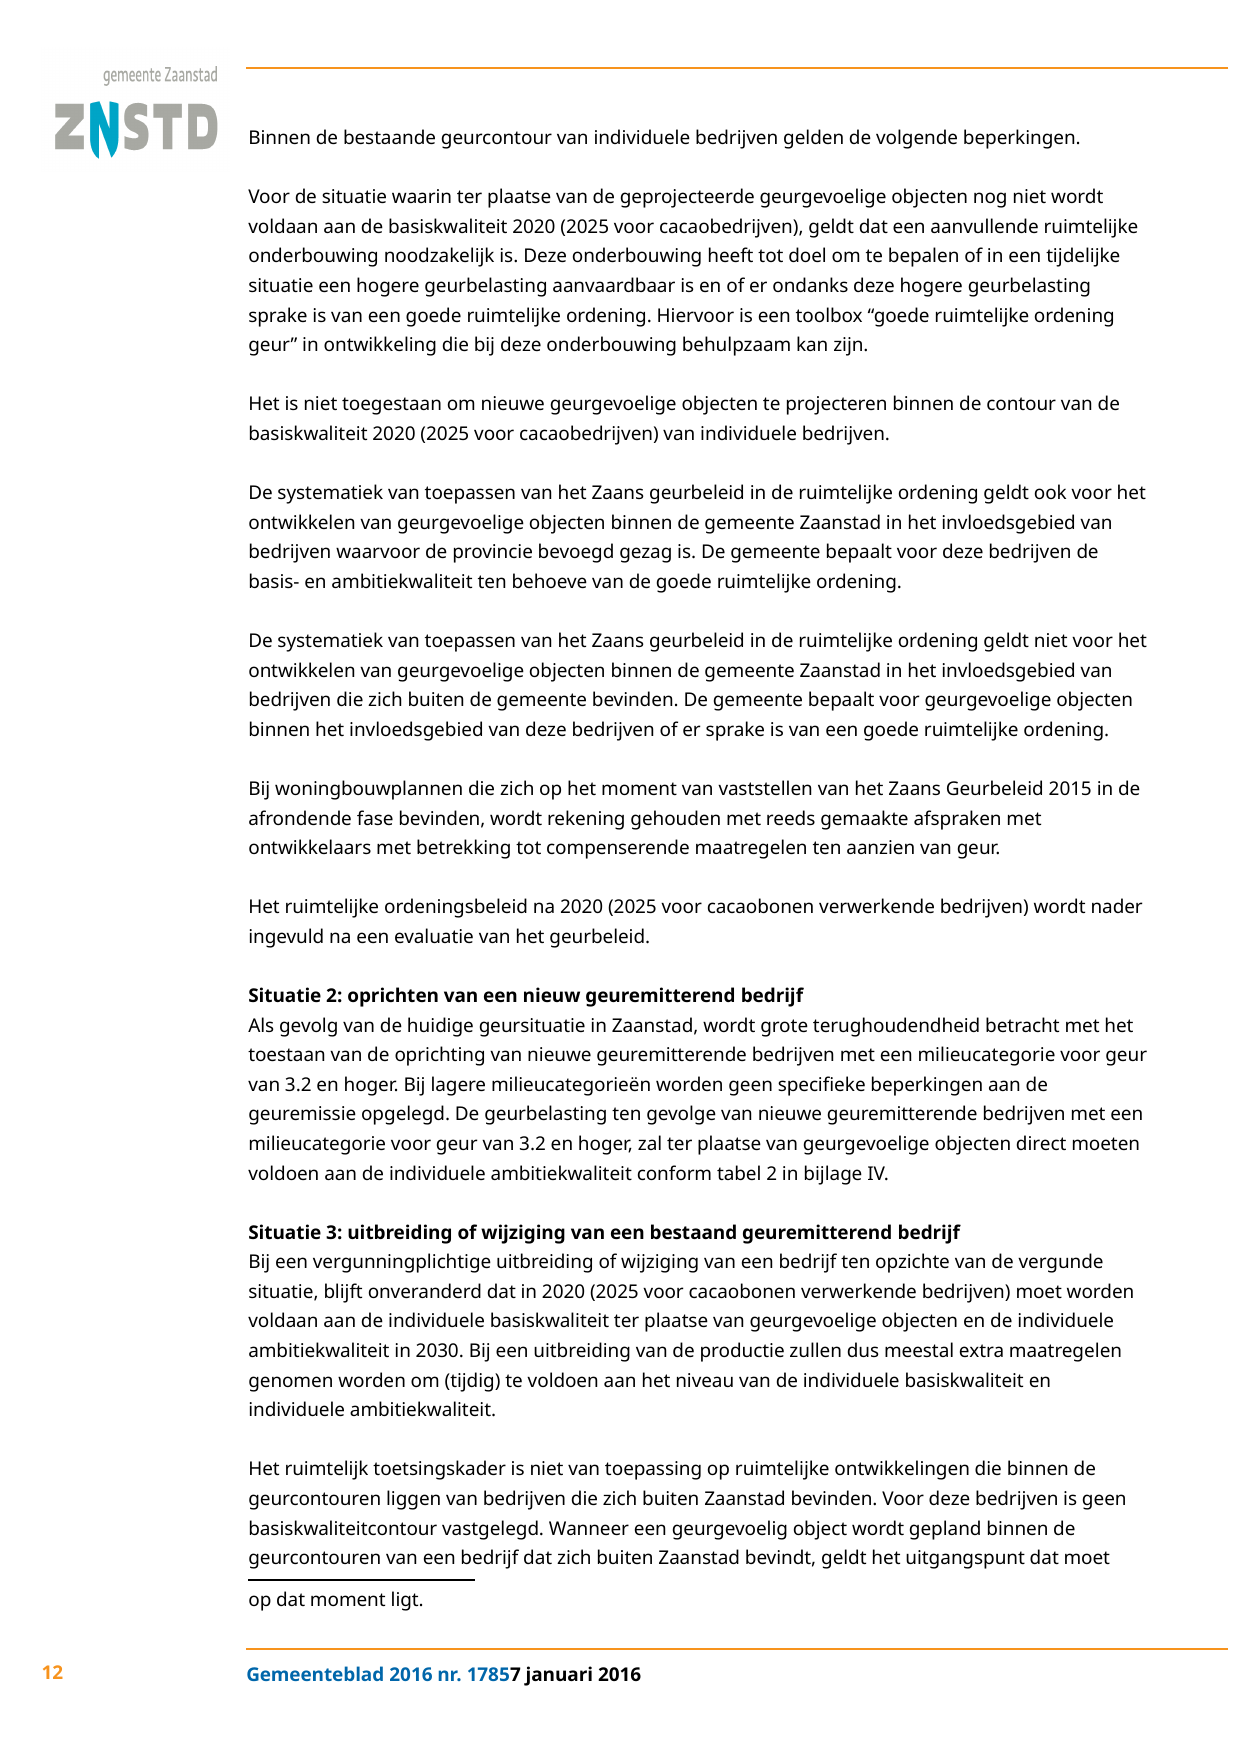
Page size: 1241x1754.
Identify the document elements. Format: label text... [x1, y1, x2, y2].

text Het ruimtelijke ordeningsbeleid na 2020 (2025 voor cacaobonen verwerkende bedrijven) wordt nader ingevuld na een evaluatie van het geurbeleid. [248, 893, 1152, 949]
text Binnen de bestaande geurcontour van individuele bedrijven gelden de volgende beperkingen. [248, 124, 1152, 150]
text Als gevolg van de huidige geursituatie in Zaanstad, wordt grote terughoudendheid betracht met het toestaan van de oprichting van nieuwe geuremitterende bedrijven met een milieucategorie voor geur van 3.2 en hoger. Bij lagere milieucategorieën worden geen specifieke beperkingen aan de geuremissie opgelegd. De geurbelasting ten gevolge van nieuwe geuremitterende bedrijven met een milieucategorie voor geur van 3.2 en hoger, zal ter plaatse van geurgevoelige objecten direct moeten voldoen aan de individuele ambitiekwaliteit conform tabel 2 in bijlage IV. [248, 1012, 1152, 1186]
text Bij woningbouwplannen die zich op het moment van vaststellen van het Zaans Geurbeleid 2015 in de afrondende fase bevinden, wordt rekening gehouden met reeds gemaakte afspraken met ontwikkelaars met betrekking tot compenserende maatregelen ten aanzien van geur. [248, 775, 1152, 860]
text Het ruimtelijk toetsingskader is niet van toepassing op ruimtelijke ontwikkelingen die binnen de geurcontouren liggen van bedrijven die zich buiten Zaanstad bevinden. Voor deze bedrijven is geen basiskwaliteitcontour vastgelegd. Wanneer een geurgevoelig object wordt gepland binnen de geurcontouren van een bedrijf dat zich buiten Zaanstad bevindt, geldt het uitgangspunt dat moet [248, 1456, 1152, 1570]
text Situatie 3: uitbreiding of wijziging van een bestaand geuremitterend bedrijf [248, 1219, 1152, 1245]
text De systematiek van toepassen van het Zaans geurbeleid in de ruimtelijke ordening geldt ook voor het ontwikkelen van geurgevoelige objecten binnen de gemeente Zaanstad in het invloedsgebied van bedrijven waarvoor de provincie bevoegd gezag is. De gemeente bepaalt voor deze bedrijven de basis- en ambitiekwaliteit ten behoeve van de goede ruimtelijke ordening. [248, 479, 1152, 594]
text Het is niet toegestaan om nieuwe geurgevoelige objecten te projecteren binnen de contour van de basiskwaliteit 2020 (2025 voor cacaobedrijven) van individuele bedrijven. [248, 391, 1152, 446]
text Bij een vergunningplichtige uitbreiding of wijziging van een bedrijf ten opzichte van de vergunde situatie, blijft onveranderd dat in 2020 (2025 voor cacaobonen verwerkende bedrijven) moet worden voldaan aan de individuele basiskwaliteit ter plaatse van geurgevoelige objecten en de individuele ambitiekwaliteit in 2030. Bij een uitbreiding van de productie zullen dus meestal extra maatregelen genomen worden om (tijdig) te voldoen aan het niveau van de individuele basiskwaliteit en individuele ambitiekwaliteit. [248, 1248, 1152, 1422]
text Voor de situatie waarin ter plaatse van de geprojecteerde geurgevoelige objecten nog niet wordt voldaan aan de basiskwaliteit 2020 (2025 voor cacaobedrijven), geldt dat een aanvullende ruimtelijke onderbouwing noodzakelijk is. Deze onderbouwing heeft tot doel om te bepalen of in een tijdelijke situatie een hogere geurbelasting aanvaardbaar is en of er ondanks deze hogere geurbelasting sprake is van een goede ruimtelijke ordening. Hiervoor is een toolbox “goede ruimtelijke ordening geur” in ontwikkeling die bij deze onderbouwing behulpzaam kan zijn. [248, 183, 1152, 357]
text De systematiek van toepassen van het Zaans geurbeleid in de ruimtelijke ordening geldt niet voor het ontwikkelen van geurgevoelige objecten binnen de gemeente Zaanstad in het invloedsgebied van bedrijven die zich buiten de gemeente bevinden. De gemeente bepaalt voor geurgevoelige objecten binnen het invloedsgebied van deze bedrijven of er sprake is van een goede ruimtelijke ordening. [248, 627, 1152, 742]
text Situatie 2: oprichten van een nieuw geuremitterend bedrijf [248, 982, 1152, 1008]
picture [41, 47, 231, 172]
text op dat moment ligt. [248, 1586, 1152, 1612]
